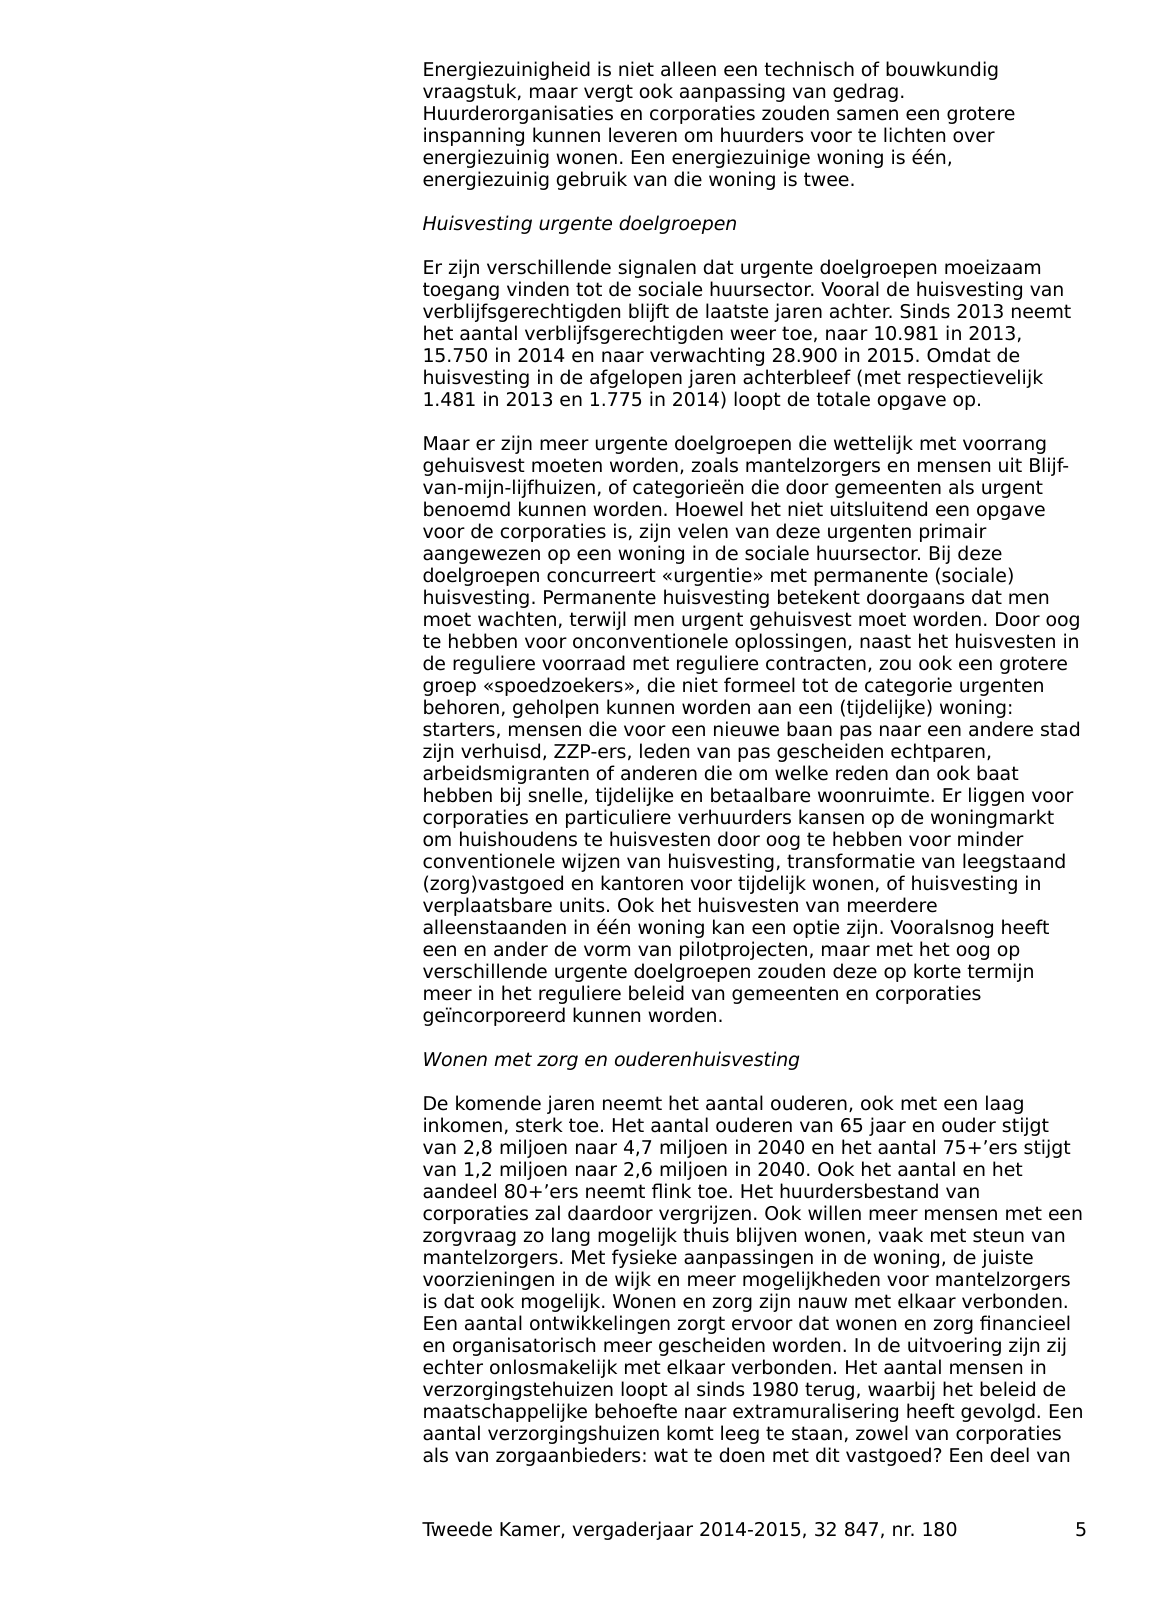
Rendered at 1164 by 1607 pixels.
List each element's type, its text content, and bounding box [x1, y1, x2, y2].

text Energiezuinigheid is niet alleen een technisch of bouwkundig vraagstuk, maar vergt ook aanpassing van gedrag. Huurderorganisaties en corporaties zouden samen een grotere inspanning kunnen leveren om huurders voor te lichten over energiezuinig wonen. Een energiezuinige woning is één, energiezuinig gebruik van die woning is twee. [422, 59, 1087, 191]
subtitle Huisvesting urgente doelgroepen [422, 213, 1087, 235]
text Er zijn verschillende signalen dat urgente doelgroepen moeizaam toegang vinden tot de sociale huursector. Vooral de huisvesting van verblijfsgerechtigden blijft de laatste jaren achter. Sinds 2013 neemt het aantal verblijfsgerechtigden weer toe, naar 10.981 in 2013, 15.750 in 2014 en naar verwachting 28.900 in 2015. Omdat de huisvesting in de afgelopen jaren achterbleef (met respectievelijk 1.481 in 2013 en 1.775 in 2014) loopt de totale opgave op. [422, 257, 1087, 411]
text Maar er zijn meer urgente doelgroepen die wettelijk met voorrang gehuisvest moeten worden, zoals mantelzorgers en mensen uit Blijf-van-mijn-lijfhuizen, of categorieën die door gemeenten als urgent benoemd kunnen worden. Hoewel het niet uitsluitend een opgave voor de corporaties is, zijn velen van deze urgenten primair aangewezen op een woning in de sociale huursector. Bij deze doelgroepen concurreert «urgentie» met permanente (sociale) huisvesting. Permanente huisvesting betekent doorgaans dat men moet wachten, terwijl men urgent gehuisvest moet worden. Door oog te hebben voor onconventionele oplossingen, naast het huisvesten in de reguliere voorraad met reguliere contracten, zou ook een grotere groep «spoedzoekers», die niet formeel tot de categorie urgenten behoren, geholpen kunnen worden aan een (tijdelijke) woning: starters, mensen die voor een nieuwe baan pas naar een andere stad zijn verhuisd, ZZP-ers, leden van pas gescheiden echtparen, arbeidsmigranten of anderen die om welke reden dan ook baat hebben bij snelle, tijdelijke en betaalbare woonruimte. Er liggen voor corporaties en particuliere verhuurders kansen op de woningmarkt om huishoudens te huisvesten door oog te hebben voor minder conventionele wijzen van huisvesting, transformatie van leegstaand (zorg)vastgoed en kantoren voor tijdelijk wonen, of huisvesting in verplaatsbare units. Ook het huisvesten van meerdere alleenstaanden in één woning kan een optie zijn. Vooralsnog heeft een en ander de vorm van pilotprojecten, maar met het oog op verschillende urgente doelgroepen zouden deze op korte termijn meer in het reguliere beleid van gemeenten en corporaties geïncorporeerd kunnen worden. [422, 433, 1087, 1027]
subtitle Wonen met zorg en ouderenhuisvesting [422, 1049, 1087, 1071]
text De komende jaren neemt het aantal ouderen, ook met een laag inkomen, sterk toe. Het aantal ouderen van 65 jaar en ouder stijgt van 2,8 miljoen naar 4,7 miljoen in 2040 en het aantal 75+’ers stijgt van 1,2 miljoen naar 2,6 miljoen in 2040. Ook het aantal en het aandeel 80+’ers neemt flink toe. Het huurdersbestand van corporaties zal daardoor vergrijzen. Ook willen meer mensen met een zorgvraag zo lang mogelijk thuis blijven wonen, vaak met steun van mantelzorgers. Met fysieke aanpassingen in de woning, de juiste voorzieningen in de wijk en meer mogelijkheden voor mantelzorgers is dat ook mogelijk. Wonen en zorg zijn nauw met elkaar verbonden. Een aantal ontwikkelingen zorgt ervoor dat wonen en zorg financieel en organisatorisch meer gescheiden worden. In de uitvoering zijn zij echter onlosmakelijk met elkaar verbonden. Het aantal mensen in verzorgingstehuizen loopt al sinds 1980 terug, waarbij het beleid de maatschappelijke behoefte naar extramuralisering heeft gevolgd. Een aantal verzorgingshuizen komt leeg te staan, zowel van corporaties als van zorgaanbieders: wat te doen met dit vastgoed? Een deel van [422, 1093, 1087, 1467]
